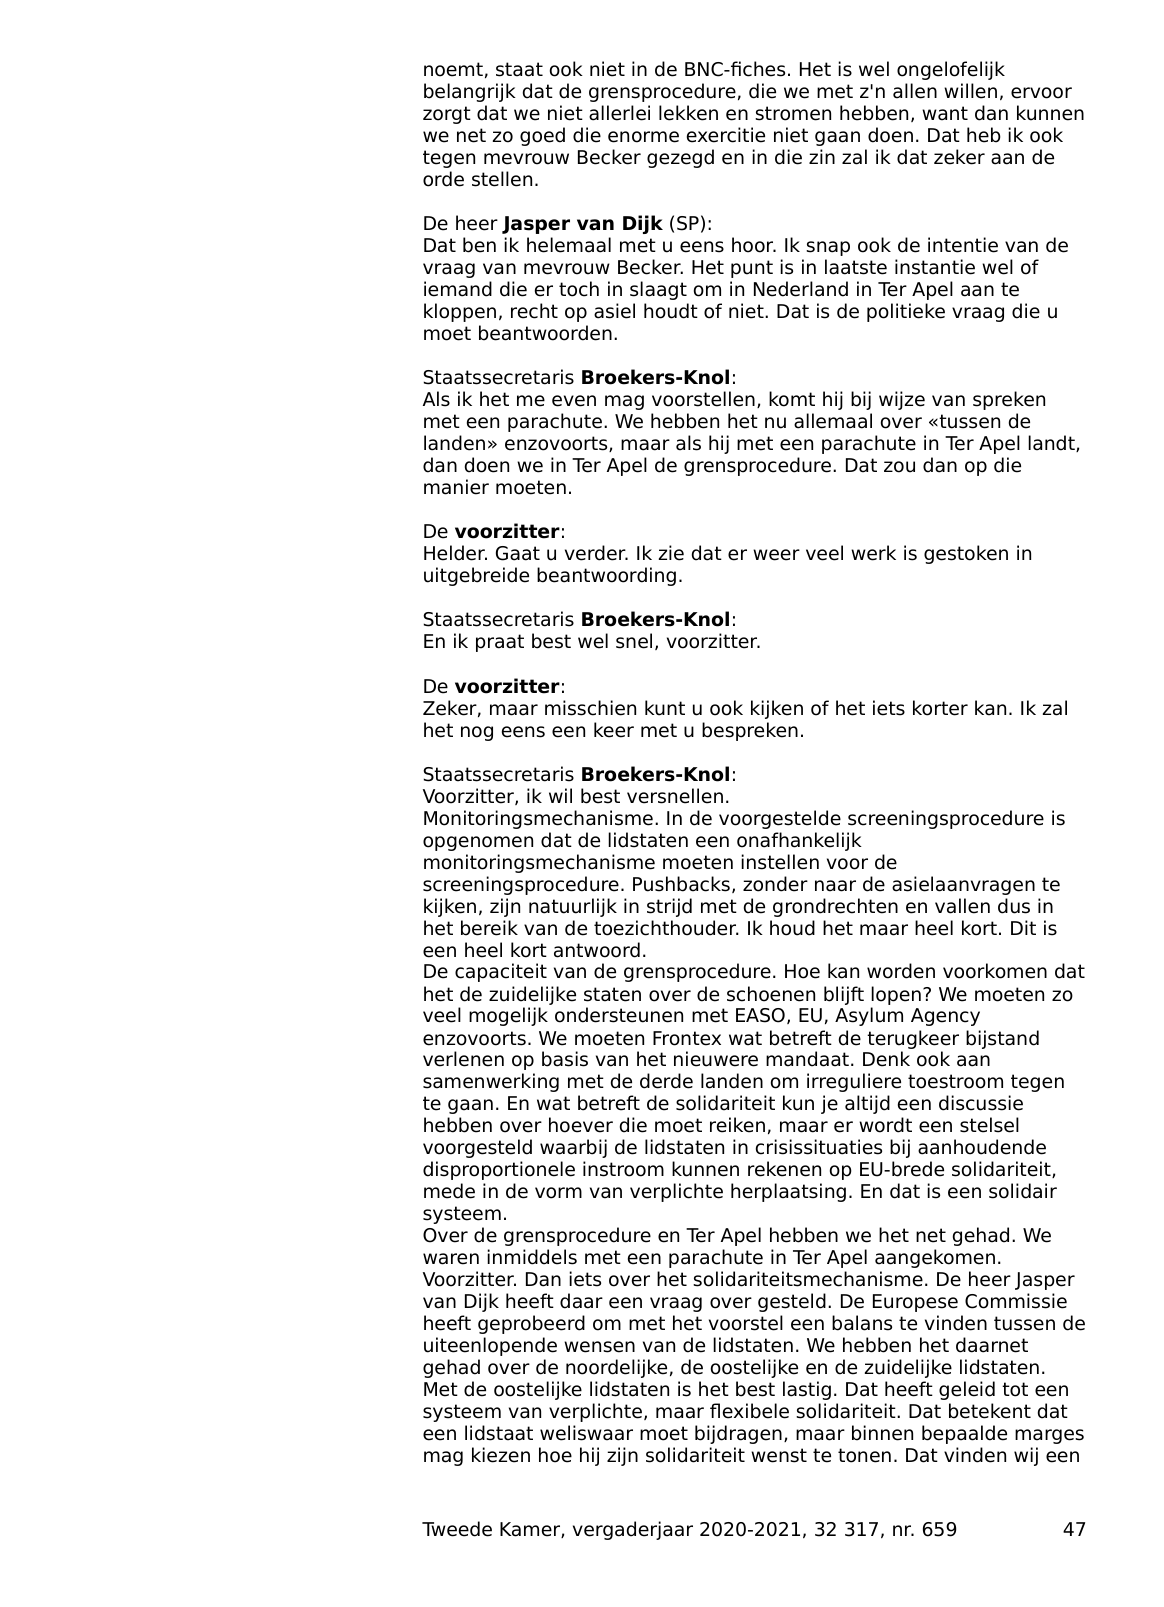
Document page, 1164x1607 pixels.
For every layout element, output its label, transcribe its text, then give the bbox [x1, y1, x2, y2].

text noemt, staat ook niet in de BNC-fiches. Het is wel ongelofelijk belangrijk dat de grensprocedure, die we met z'n allen willen, ervoor zorgt dat we niet allerlei lekken en stromen hebben, want dan kunnen we net zo goed die enorme exercitie niet gaan doen. Dat heb ik ook tegen mevrouw Becker gezegd en in die zin zal ik dat zeker aan de orde stellen. [422, 59, 1087, 191]
text Staatssecretaris Broekers-Knol: [422, 609, 1087, 631]
text Dat ben ik helemaal met u eens hoor. Ik snap ook de intentie van de vraag van mevrouw Becker. Het punt is in laatste instantie wel of iemand die er toch in slaagt om in Nederland in Ter Apel aan te kloppen, recht op asiel houdt of niet. Dat is de politieke vraag die u moet beantwoorden. [422, 235, 1087, 345]
text Zeker, maar misschien kunt u ook kijken of het iets korter kan. Ik zal het nog eens een keer met u bespreken. [422, 697, 1087, 741]
text De heer Jasper van Dijk (SP): [422, 213, 1087, 235]
text Staatssecretaris Broekers-Knol: [422, 764, 1087, 786]
text Voorzitter. Dan iets over het solidariteitsmechanisme. De heer Jasper van Dijk heeft daar een vraag over gesteld. De Europese Commissie heeft geprobeerd om met het voorstel een balans te vinden tussen de uiteenlopende wensen van de lidstaten. We hebben het daarnet gehad over de noordelijke, de oostelijke en de zuidelijke lidstaten. Met de oostelijke lidstaten is het best lastig. Dat heeft geleid tot een systeem van verplichte, maar flexibele solidariteit. Dat betekent dat een lidstaat weliswaar moet bijdragen, maar binnen bepaalde marges mag kiezen hoe hij zijn solidariteit wenst te tonen. Dat vinden wij een [422, 1269, 1087, 1467]
text Helder. Gaat u verder. Ik zie dat er weer veel werk is gestoken in uitgebreide beantwoording. [422, 543, 1087, 587]
text De voorzitter: [422, 676, 1087, 697]
text De capaciteit van de grensprocedure. Hoe kan worden voorkomen dat het de zuidelijke staten over de schoenen blijft lopen? We moeten zo veel mogelijk ondersteunen met EASO, EU, Asylum Agency enzovoorts. We moeten Frontex wat betreft de terugkeer bijstand verlenen op basis van het nieuwere mandaat. Denk ook aan samenwerking met de derde landen om irreguliere toestroom tegen te gaan. En wat betreft de solidariteit kun je altijd een discussie hebben over hoever die moet reiken, maar er wordt een stelsel voorgesteld waarbij de lidstaten in crisissituaties bij aanhoudende disproportionele instroom kunnen rekenen op EU-brede solidariteit, mede in de vorm van verplichte herplaatsing. En dat is een solidair systeem. [422, 961, 1087, 1225]
text En ik praat best wel snel, voorzitter. [422, 631, 1087, 653]
text Over de grensprocedure en Ter Apel hebben we het net gehad. We waren inmiddels met een parachute in Ter Apel aangekomen. [422, 1225, 1087, 1269]
text Monitoringsmechanisme. In de voorgestelde screeningsprocedure is opgenomen dat de lidstaten een onafhankelijk monitoringsmechanisme moeten instellen voor de screeningsprocedure. Pushbacks, zonder naar de asielaanvragen te kijken, zijn natuurlijk in strijd met de grondrechten en vallen dus in het bereik van de toezichthouder. Ik houd het maar heel kort. Dit is een heel kort antwoord. [422, 808, 1087, 961]
text De voorzitter: [422, 521, 1087, 543]
text Staatssecretaris Broekers-Knol: [422, 367, 1087, 389]
text Als ik het me even mag voorstellen, komt hij bij wijze van spreken met een parachute. We hebben het nu allemaal over «tussen de landen» enzovoorts, maar als hij met een parachute in Ter Apel landt, dan doen we in Ter Apel de grensprocedure. Dat zou dan op die manier moeten. [422, 389, 1087, 499]
text Voorzitter, ik wil best versnellen. [422, 786, 1087, 808]
